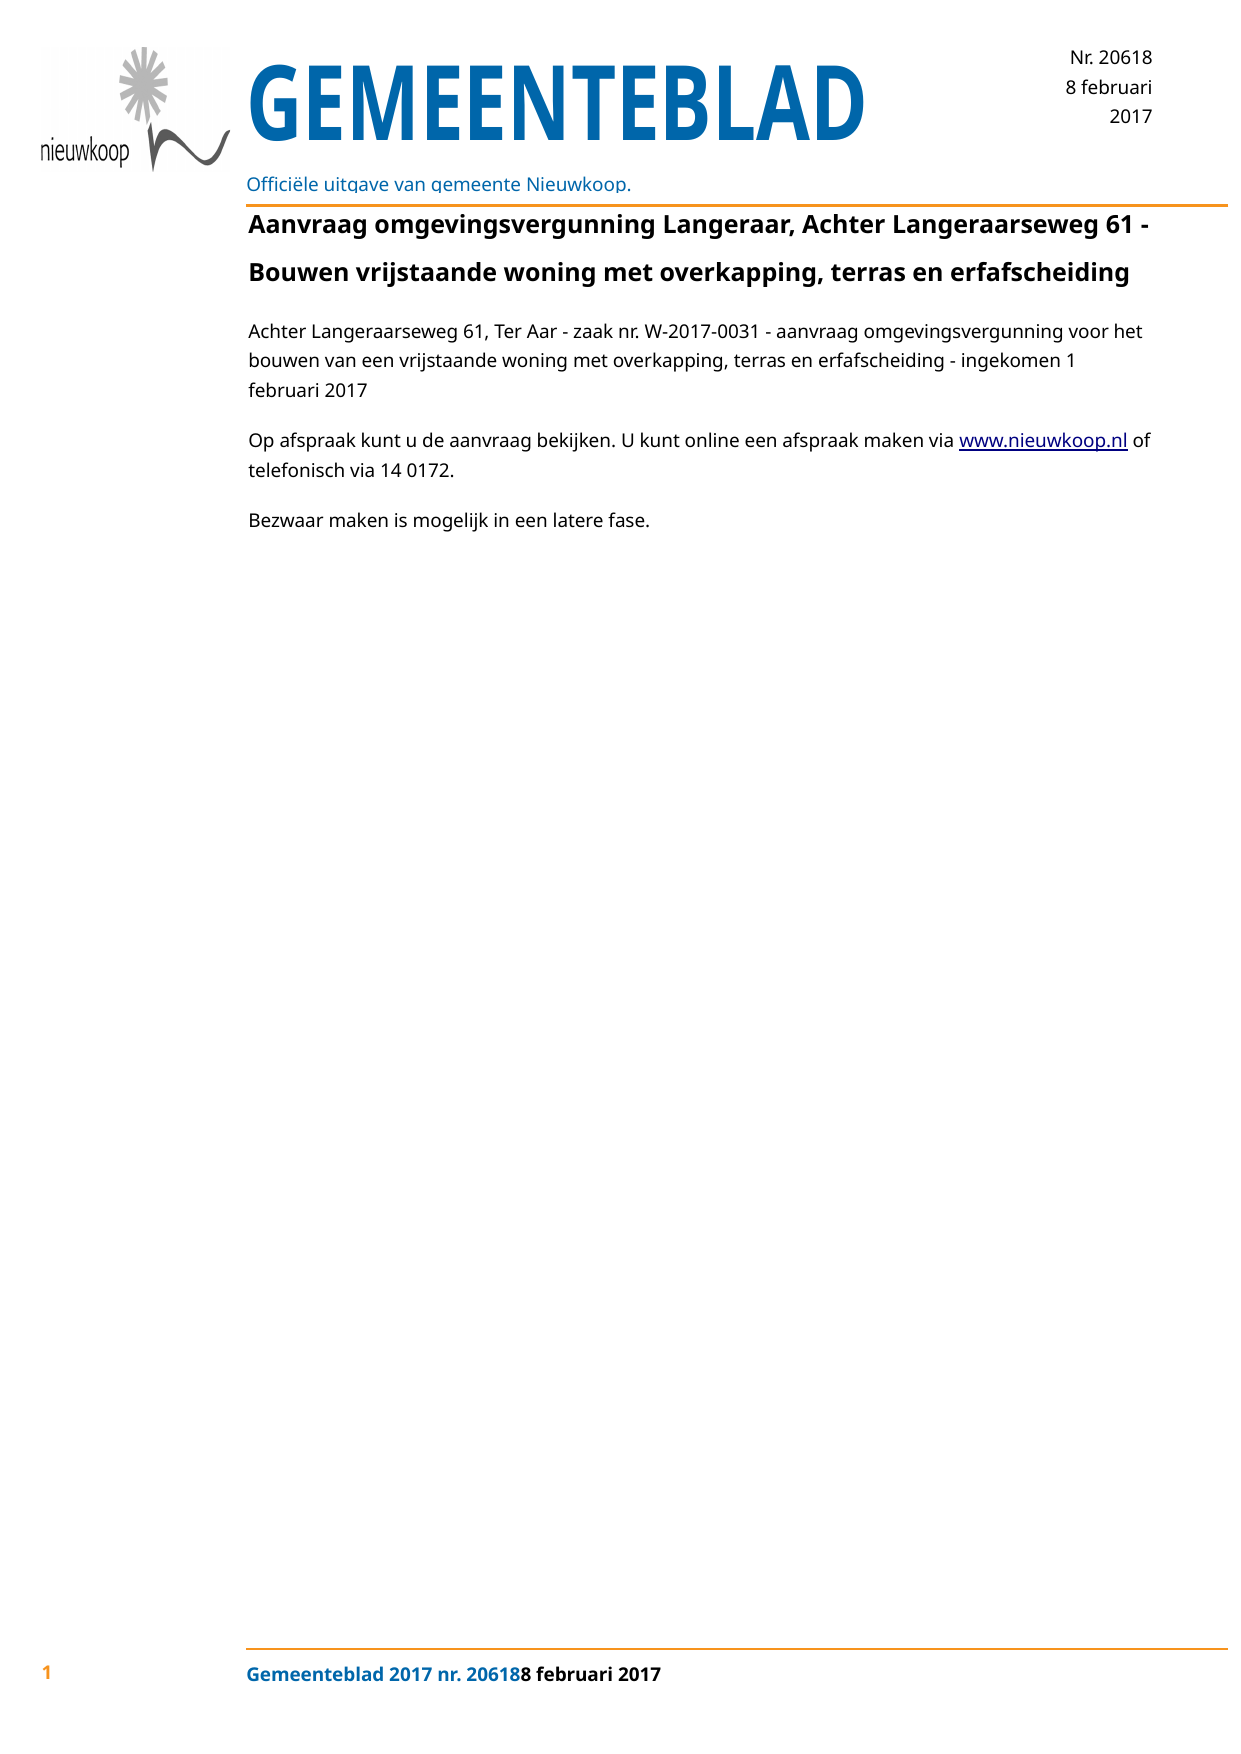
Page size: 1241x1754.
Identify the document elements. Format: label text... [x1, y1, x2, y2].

text Op afspraak kunt u de aanvraag bekijken. U kunt online een afspraak maken via www.nieuwkoop.nl of telefonisch via 14 0172. [248, 427, 1152, 483]
picture [41, 47, 231, 172]
text Bezwaar maken is mogelijk in een latere fase. [248, 507, 1152, 533]
text Achter Langeraarseweg 61, Ter Aar - zaak nr. W-2017-0031 - aanvraag omgevingsvergunning voor het bouwen van een vrijstaande woning met overkapping, terras en erfafscheiding - ingekomen 1 februari 2017 [248, 318, 1152, 403]
text Aanvraag omgevingsvergunning Langeraar, Achter Langeraarseweg 61 - Bouwen vrijstaande woning met overkapping, terras en erfafscheiding [248, 207, 1152, 288]
